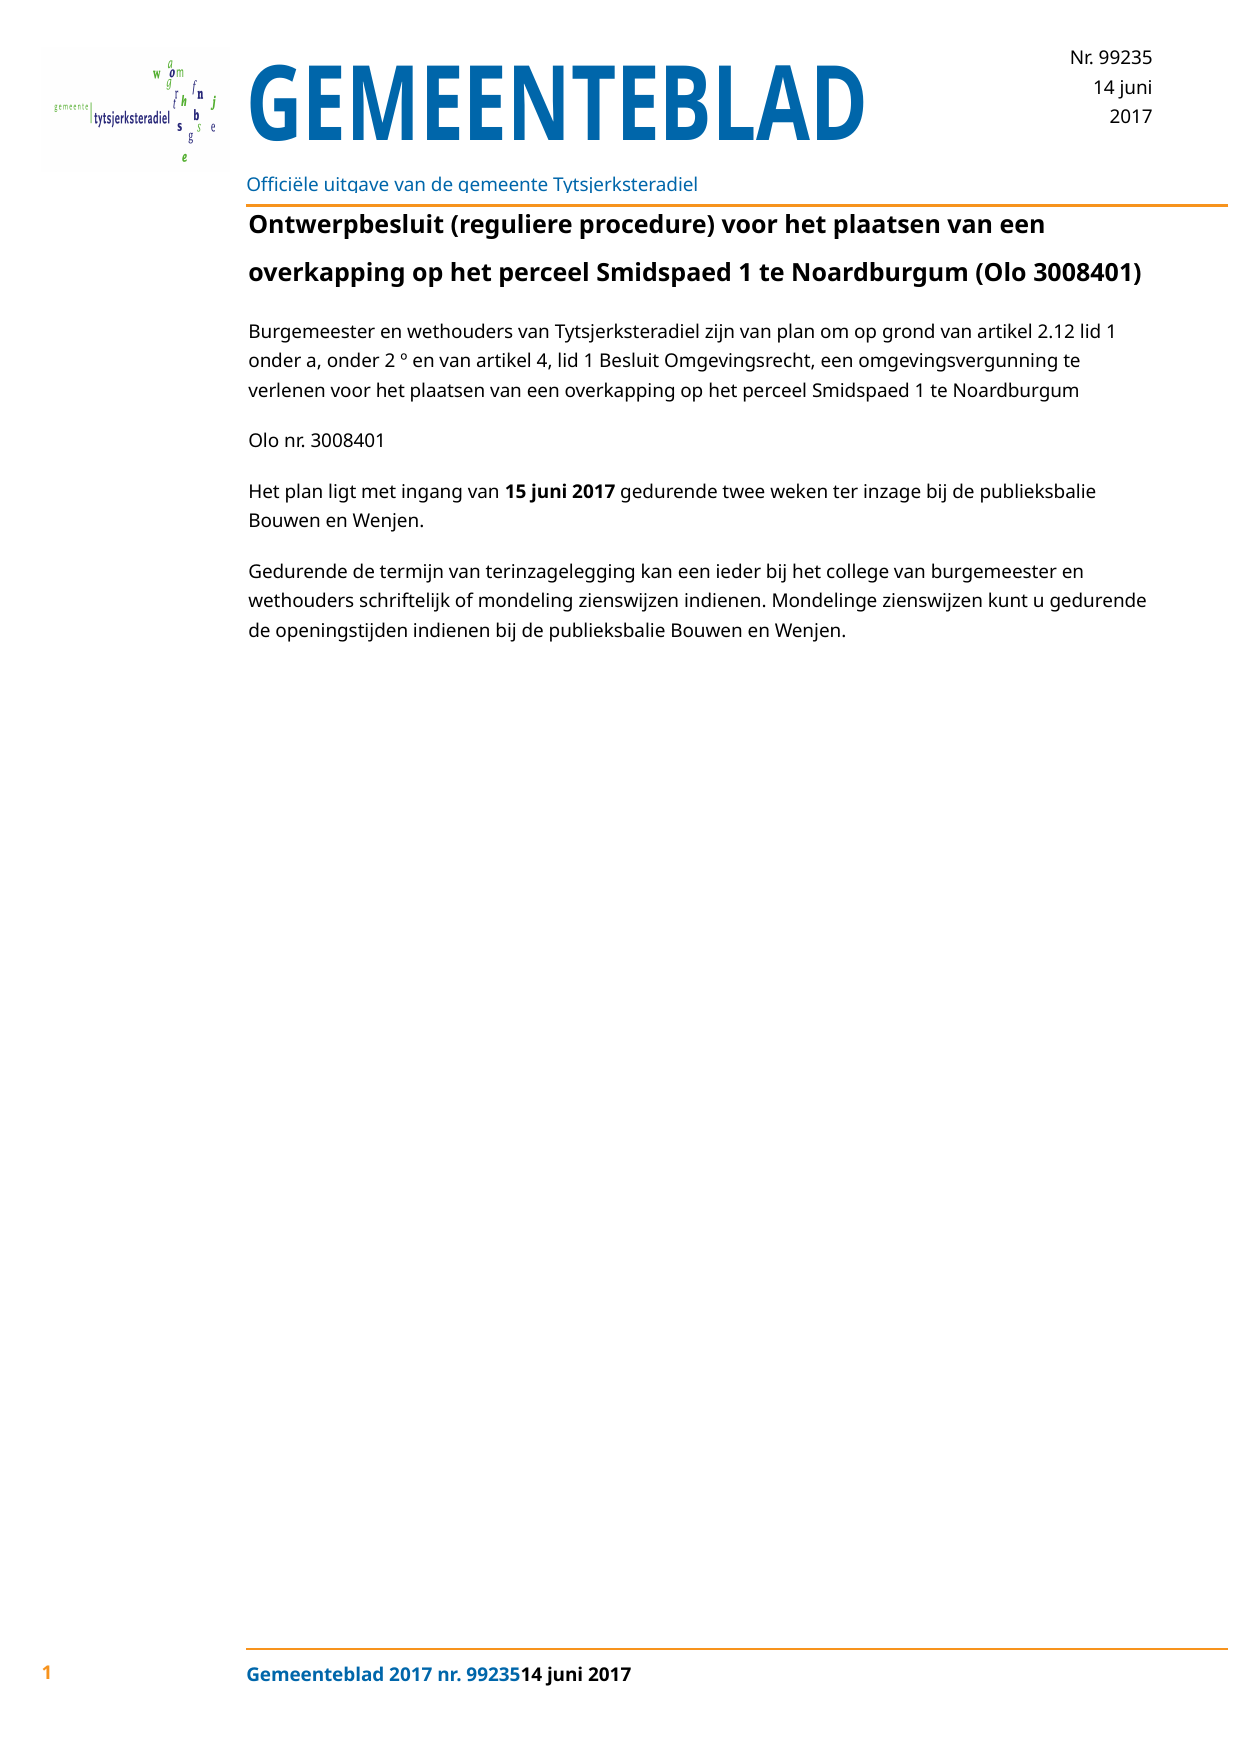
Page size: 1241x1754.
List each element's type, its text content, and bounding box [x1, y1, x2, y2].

text Burgemeester en wethouders van Tytsjerksteradiel zijn van plan om op grond van artikel 2.12 lid 1 onder a, onder 2 º en van artikel 4, lid 1 Besluit Omgevingsrecht, een omgevingsvergunning te verlenen voor het plaatsen van een overkapping op het perceel Smidspaed 1 te Noardburgum [248, 318, 1152, 403]
text Het plan ligt met ingang van 15 juni 2017 gedurende twee weken ter inzage bij de publieksbalie Bouwen en Wenjen. [248, 478, 1152, 533]
text Gedurende de termijn van terinzagelegging kan een ieder bij het college van burgemeester en wethouders schriftelijk of mondeling zienswijzen indienen. Mondelinge zienswijzen kunt u gedurende de openingstijden indienen bij de publieksbalie Bouwen en Wenjen. [248, 558, 1152, 643]
picture [41, 47, 231, 172]
text Olo nr. 3008401 [248, 427, 1152, 453]
text Ontwerpbesluit (reguliere procedure) voor het plaatsen van een overkapping op het perceel Smidspaed 1 te Noardburgum (Olo 3008401) [248, 207, 1152, 288]
